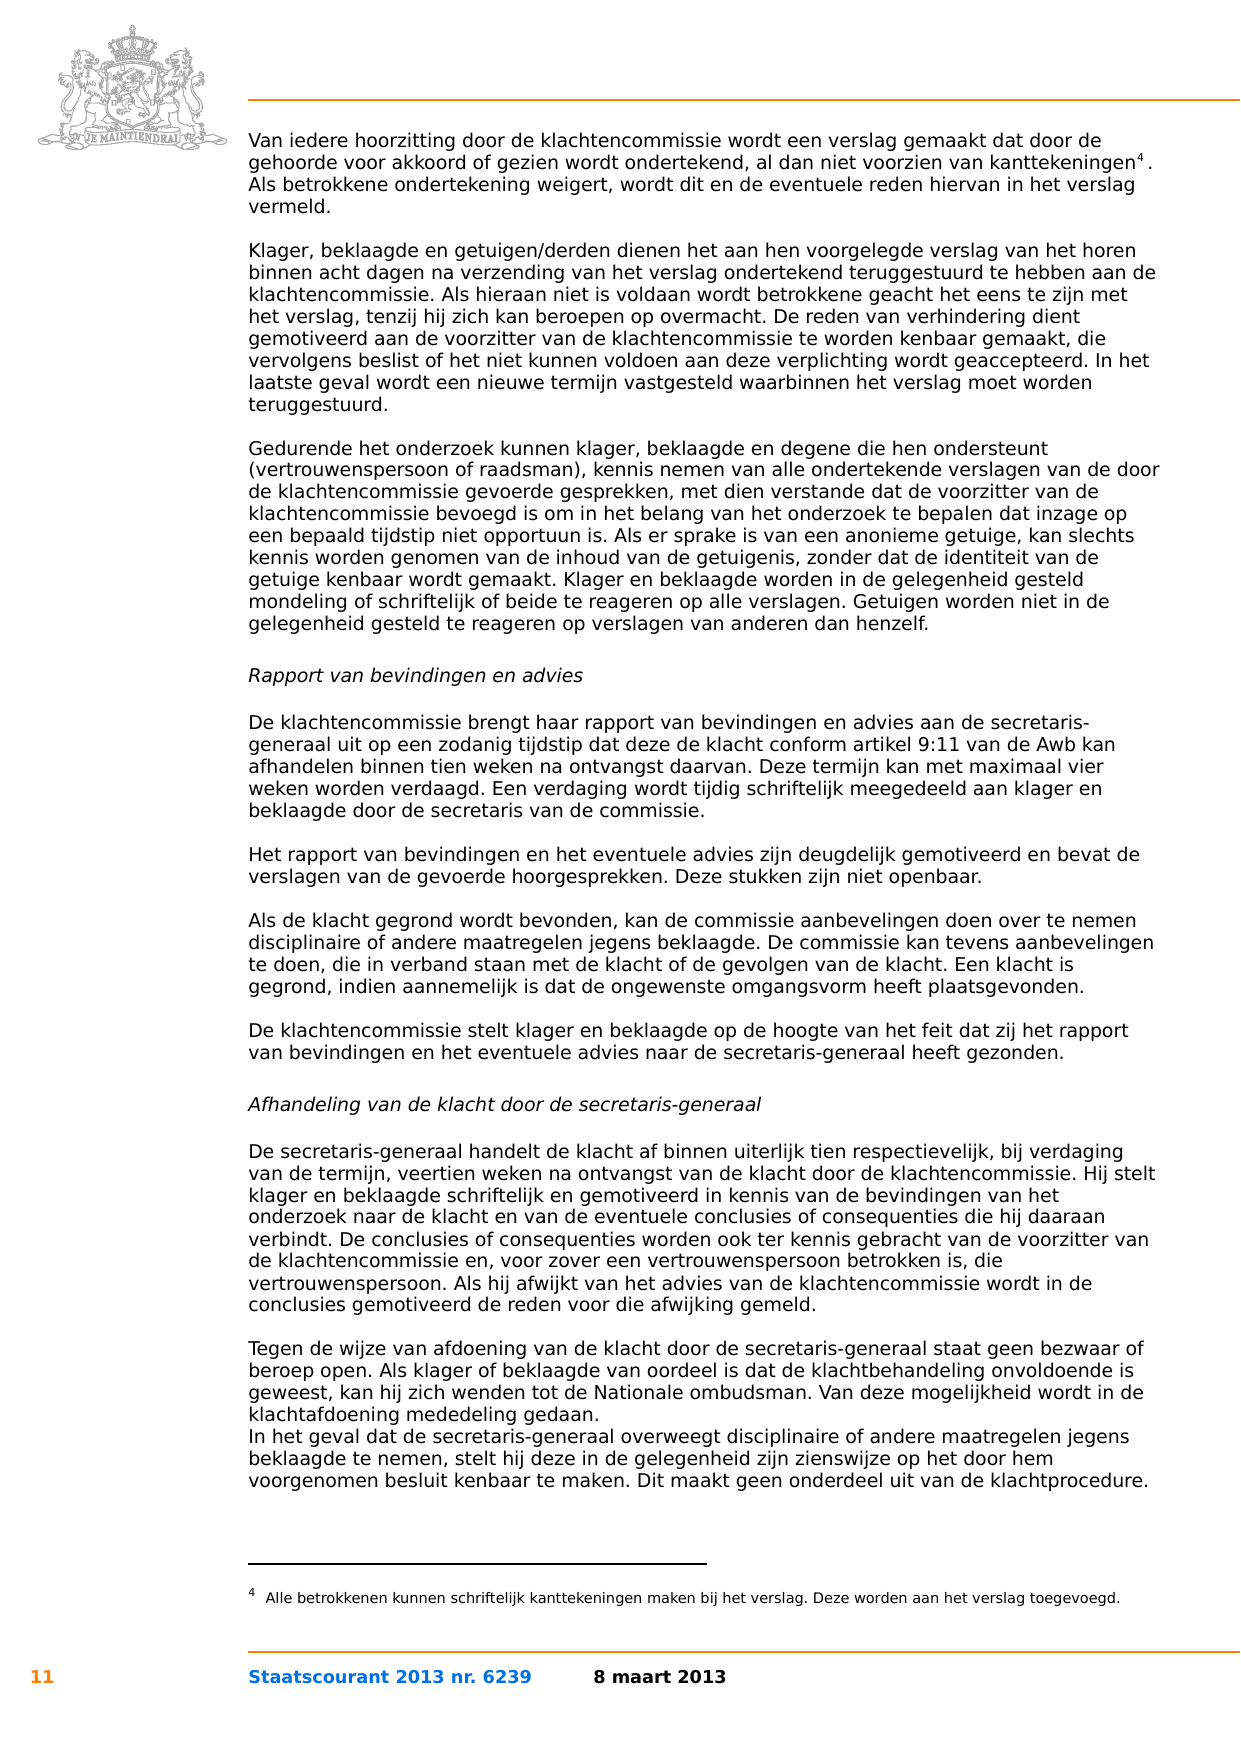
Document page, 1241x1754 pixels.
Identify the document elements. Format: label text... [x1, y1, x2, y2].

text Gedurende het onderzoek kunnen klager, beklaagde en degene die hen ondersteunt (vertrouwenspersoon of raadsman), kennis nemen van alle ondertekende verslagen van de door de klachtencommissie gevoerde gesprekken, met dien verstande dat de voorzitter van de klachtencommissie bevoegd is om in het belang van het onderzoek te bepalen dat inzage op een bepaald tijdstip niet opportuun is. Als er sprake is van een anonieme getuige, kan slechts kennis worden genomen van de inhoud van de getuigenis, zonder dat de identiteit van de getuige kenbaar wordt gemaakt. Klager en beklaagde worden in de gelegenheid gesteld mondeling of schriftelijk of beide te reageren op alle verslagen. Getuigen worden niet in de gelegenheid gesteld te reageren op verslagen van anderen dan henzelf. [248, 437, 1163, 635]
text Als de klacht gegrond wordt bevonden, kan de commissie aanbevelingen doen over te nemen disciplinaire of andere maatregelen jegens beklaagde. De commissie kan tevens aanbevelingen te doen, die in verband staan met de klacht of de gevolgen van de klacht. Een klacht is gegrond, indien aannemelijk is dat de ongewenste omgangsvorm heeft plaatsgevonden. [248, 910, 1163, 998]
text Van iedere hoorzitting door de klachtencommissie wordt een verslag gemaakt dat door de gehoorde voor akkoord of gezien wordt ondertekend, al dan niet voorzien van kanttekeningen. Als betrokkene ondertekening weigert, wordt dit en de eventuele reden hiervan in het verslag vermeld. [248, 130, 1163, 218]
subtitle Rapport van bevindingen en advies [248, 665, 1163, 687]
text Tegen de wijze van afdoening van de klacht door de secretaris-generaal staat geen bezwaar of beroep open. Als klager of beklaagde van oordeel is dat de klachtbehandeling onvoldoende is geweest, kan hij zich wenden tot de Nationale ombudsman. Van deze mogelijkheid wordt in de klachtafdoening mededeling gedaan. [248, 1338, 1163, 1426]
text Het rapport van bevindingen en het eventuele advies zijn deugdelijk gemotiveerd en bevat de verslagen van de gevoerde hoorgesprekken. Deze stukken zijn niet openbaar. [248, 844, 1163, 888]
text De klachtencommissie brengt haar rapport van bevindingen en advies aan de secretaris-generaal uit op een zodanig tijdstip dat deze de klacht conform artikel 9:11 van de Awb kan afhandelen binnen tien weken na ontvangst daarvan. Deze termijn kan met maximaal vier weken worden verdaagd. Een verdaging wordt tijdig schriftelijk meegedeeld aan klager en beklaagde door de secretaris van de commissie. [248, 712, 1163, 822]
text De secretaris-generaal handelt de klacht af binnen uiterlijk tien respectievelijk, bij verdaging van de termijn, veertien weken na ontvangst van de klacht door de klachtencommissie. Hij stelt klager en beklaagde schriftelijk en gemotiveerd in kennis van de bevindingen van het onderzoek naar de klacht en van de eventuele conclusies of consequenties die hij daaraan verbindt. De conclusies of consequenties worden ook ter kennis gebracht van de voorzitter van de klachtencommissie en, voor zover een vertrouwenspersoon betrokken is, die vertrouwenspersoon. Als hij afwijkt van het advies van de klachtencommissie wordt in de conclusies gemotiveerd de reden voor die afwijking gemeld. [248, 1141, 1163, 1316]
text Klager, beklaagde en getuigen/derden dienen het aan hen voorgelegde verslag van het horen binnen acht dagen na verzending van het verslag ondertekend teruggestuurd te hebben aan de klachtencommissie. Als hieraan niet is voldaan wordt betrokkene geacht het eens te zijn met het verslag, tenzij hij zich kan beroepen op overmacht. De reden van verhindering dient gemotiveerd aan de voorzitter van de klachtencommissie te worden kenbaar gemaakt, die vervolgens beslist of het niet kunnen voldoen aan deze verplichting wordt geaccepteerd. In het laatste geval wordt een nieuwe termijn vastgesteld waarbinnen het verslag moet worden teruggestuurd. [248, 240, 1163, 416]
text In het geval dat de secretaris-generaal overweegt disciplinaire of andere maatregelen jegens beklaagde te nemen, stelt hij deze in de gelegenheid zijn zienswijze op het door hem voorgenomen besluit kenbaar te maken. Dit maakt geen onderdeel uit van de klachtprocedure. [248, 1426, 1163, 1492]
picture [38, 25, 227, 150]
text Alle betrokkenen kunnen schriftelijk kanttekeningen maken bij het verslag. Deze worden aan het verslag toegevoegd. [248, 1586, 1163, 1608]
text De klachtencommissie stelt klager en beklaagde op de hoogte van het feit dat zij het rapport van bevindingen en het eventuele advies naar de secretaris-generaal heeft gezonden. [248, 1019, 1163, 1063]
subtitle Afhandeling van de klacht door de secretaris-generaal [248, 1093, 1163, 1116]
